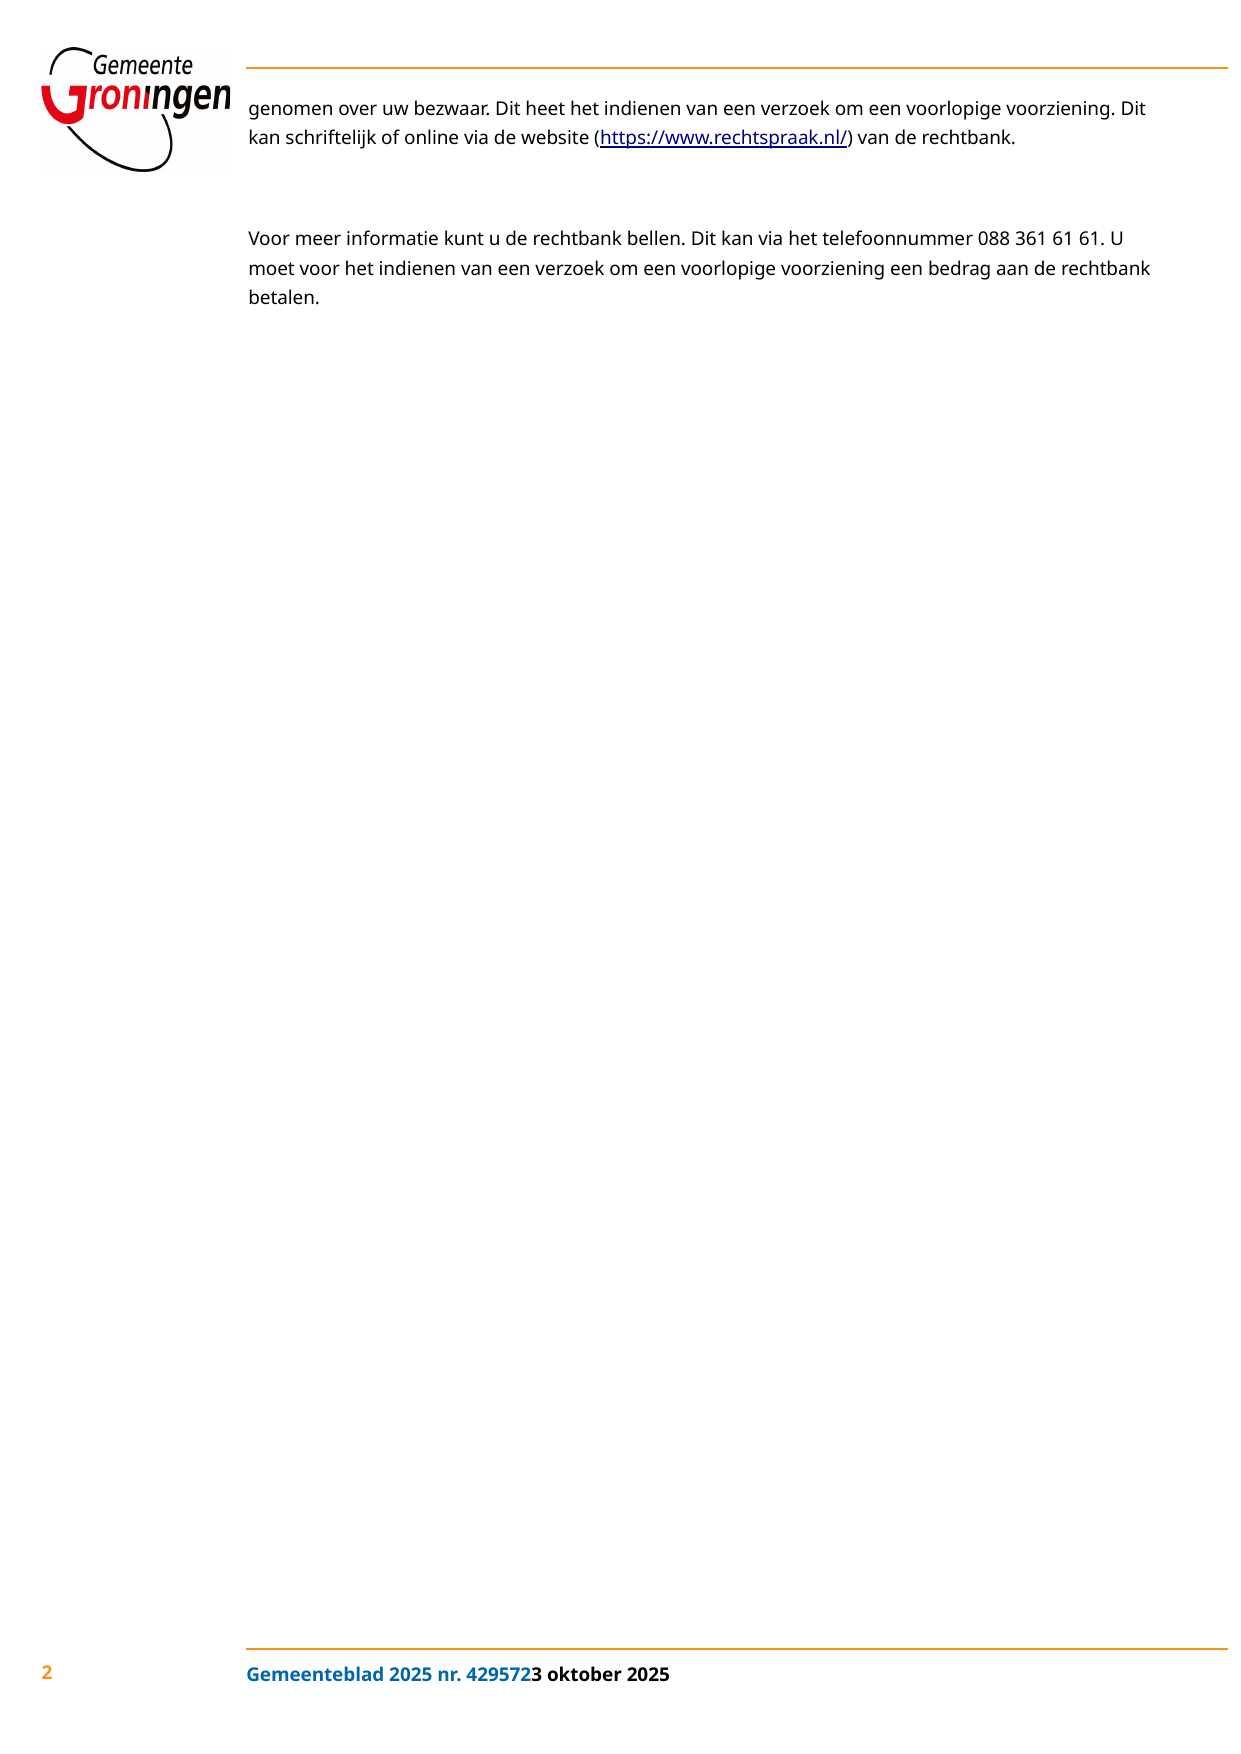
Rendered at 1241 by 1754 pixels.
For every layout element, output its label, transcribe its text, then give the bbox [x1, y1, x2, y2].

text Voor meer informatie kunt u de rechtbank bellen. Dit kan via het telefoonnummer 088 361 61 61. U moet voor het indienen van een verzoek om een voorlopige voorziening een bedrag aan de rechtbank betalen. [248, 225, 1152, 310]
text genomen over uw bezwaar. Dit heet het indienen van een verzoek om een voorlopige voorziening. Dit kan schriftelijk of online via de website (https://www.rechtspraak.nl/) van de rechtbank. [248, 95, 1152, 150]
picture [41, 47, 231, 172]
